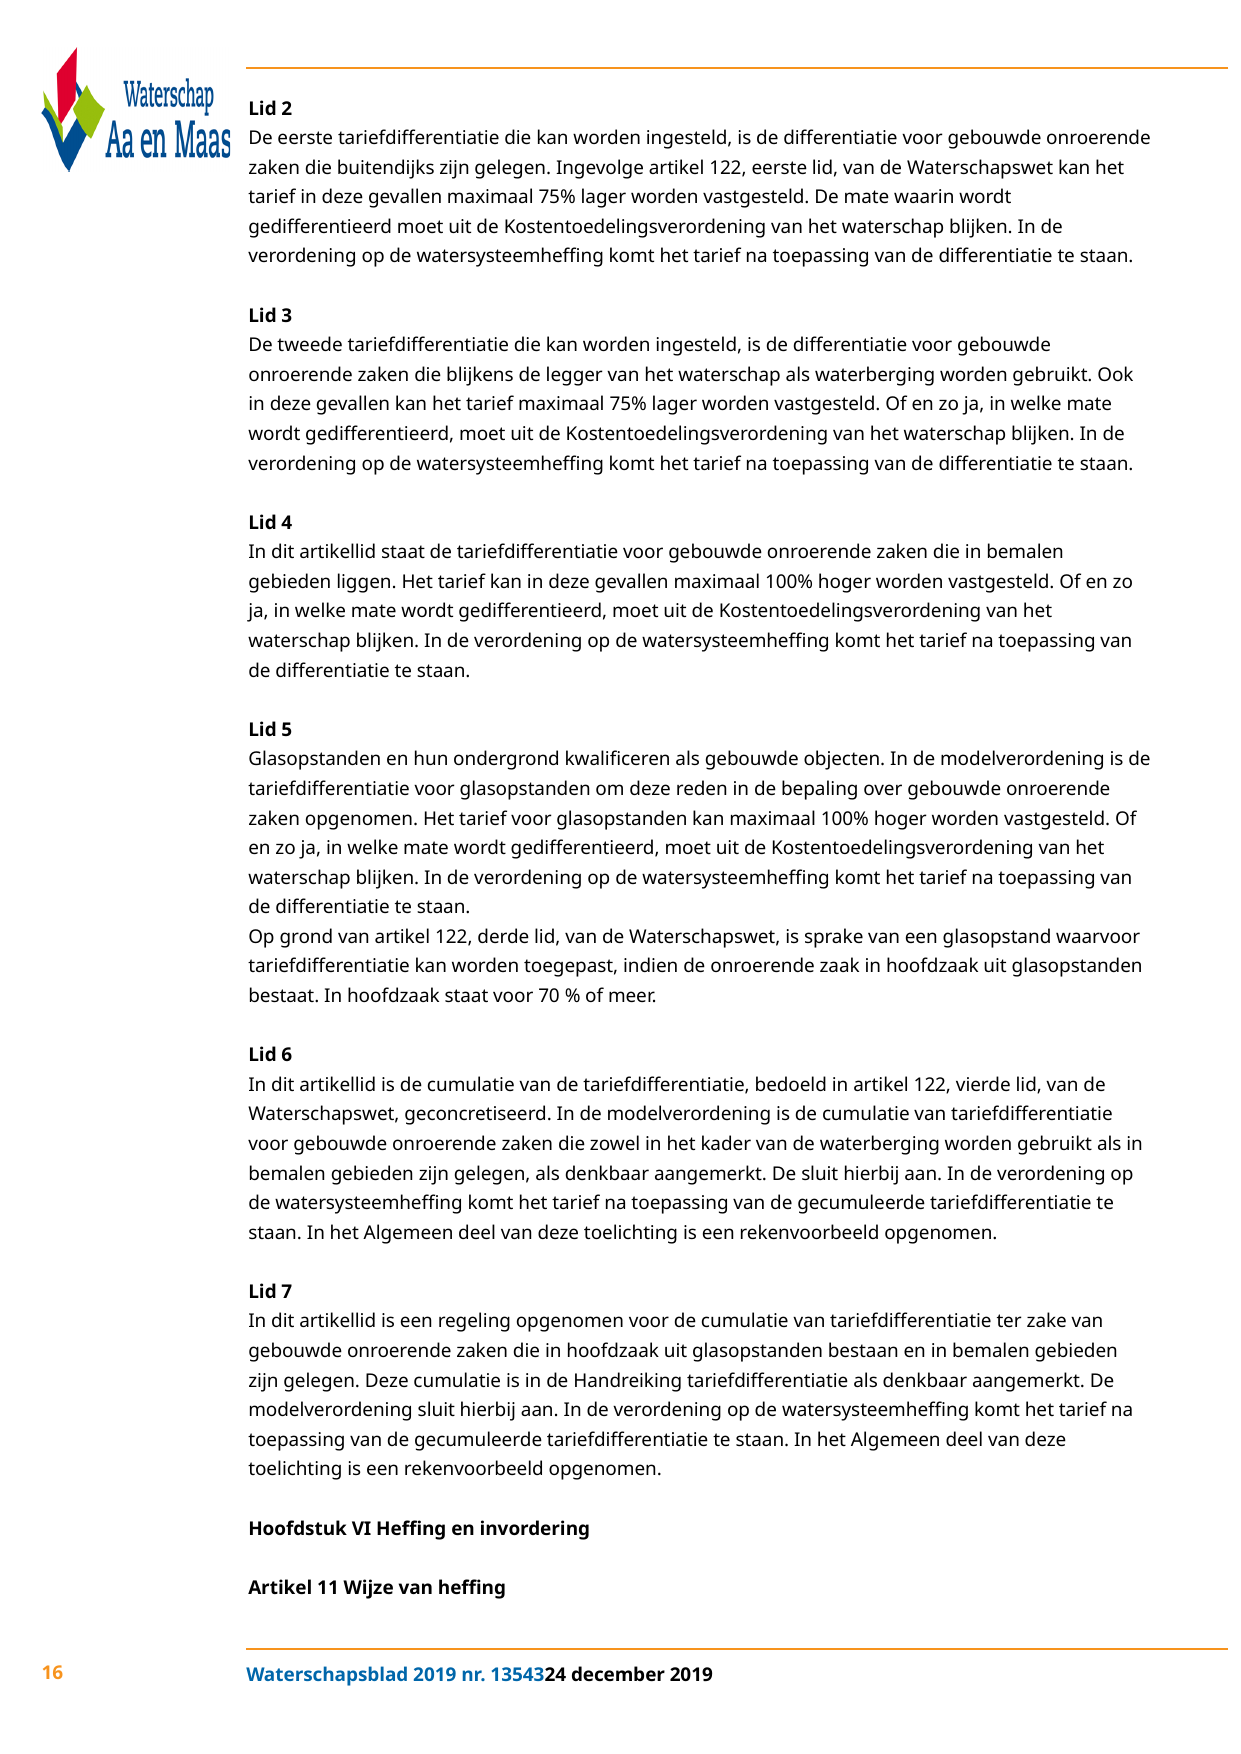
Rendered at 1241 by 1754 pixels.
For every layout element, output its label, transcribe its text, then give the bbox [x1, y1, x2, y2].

picture [41, 47, 231, 172]
text In dit artikellid is de cumulatie van de tariefdifferentiatie, bedoeld in artikel 122, vierde lid, van de Waterschapswet, geconcretiseerd. In de modelverordening is de cumulatie van tariefdifferentiatie voor gebouwde onroerende zaken die zowel in het kader van de waterberging worden gebruikt als in bemalen gebieden zijn gelegen, als denkbaar aangemerkt. De sluit hierbij aan. In de verordening op de watersysteemheffing komt het tarief na toepassing van de gecumuleerde tariefdifferentiatie te staan. In het Algemeen deel van deze toelichting is een rekenvoorbeeld opgenomen. [248, 1071, 1152, 1245]
text Lid 7 [248, 1278, 1152, 1304]
text Hoofdstuk VI Heffing en invordering [248, 1515, 1152, 1541]
text Op grond van artikel 122, derde lid, van de Waterschapswet, is sprake van een glasopstand waarvoor tariefdifferentiatie kan worden toegepast, indien de onroerende zaak in hoofdzaak uit glasopstanden bestaat. In hoofdzaak staat voor 70 % of meer. [248, 923, 1152, 1008]
text Lid 3 [248, 302, 1152, 328]
text Lid 6 [248, 1041, 1152, 1067]
text Lid 2 [248, 95, 1152, 121]
text Lid 5 [248, 716, 1152, 742]
text De eerste tariefdifferentiatie die kan worden ingesteld, is de differentiatie voor gebouwde onroerende zaken die buitendijks zijn gelegen. Ingevolge artikel 122, eerste lid, van de Waterschapswet kan het tarief in deze gevallen maximaal 75% lager worden vastgesteld. De mate waarin wordt gedifferentieerd moet uit de Kostentoedelingsverordening van het waterschap blijken. In de verordening op de watersysteemheffing komt het tarief na toepassing van de differentiatie te staan. [248, 124, 1152, 268]
text In dit artikellid is een regeling opgenomen voor de cumulatie van tariefdifferentiatie ter zake van gebouwde onroerende zaken die in hoofdzaak uit glasopstanden bestaan en in bemalen gebieden zijn gelegen. Deze cumulatie is in de Handreiking tariefdifferentiatie als denkbaar aangemerkt. De modelverordening sluit hierbij aan. In de verordening op de watersysteemheffing komt het tarief na toepassing van de gecumuleerde tariefdifferentiatie te staan. In het Algemeen deel van deze toelichting is een rekenvoorbeeld opgenomen. [248, 1308, 1152, 1481]
text Glasopstanden en hun ondergrond kwalificeren als gebouwde objecten. In de modelverordening is de tariefdifferentiatie voor glasopstanden om deze reden in de bepaling over gebouwde onroerende zaken opgenomen. Het tarief voor glasopstanden kan maximaal 100% hoger worden vastgesteld. Of en zo ja, in welke mate wordt gedifferentieerd, moet uit de Kostentoedelingsverordening van het waterschap blijken. In de verordening op de watersysteemheffing komt het tarief na toepassing van de differentiatie te staan. [248, 746, 1152, 919]
text Lid 4 [248, 509, 1152, 535]
text Artikel 11 Wijze van heffing [248, 1574, 1152, 1600]
text In dit artikellid staat de tariefdifferentiatie voor gebouwde onroerende zaken die in bemalen gebieden liggen. Het tarief kan in deze gevallen maximaal 100% hoger worden vastgesteld. Of en zo ja, in welke mate wordt gedifferentieerd, moet uit de Kostentoedelingsverordening van het waterschap blijken. In de verordening op de watersysteemheffing komt het tarief na toepassing van de differentiatie te staan. [248, 538, 1152, 683]
text De tweede tariefdifferentiatie die kan worden ingesteld, is de differentiatie voor gebouwde onroerende zaken die blijkens de legger van het waterschap als waterberging worden gebruikt. Ook in deze gevallen kan het tarief maximaal 75% lager worden vastgesteld. Of en zo ja, in welke mate wordt gedifferentieerd, moet uit de Kostentoedelingsverordening van het waterschap blijken. In de verordening op de watersysteemheffing komt het tarief na toepassing van de differentiatie te staan. [248, 331, 1152, 476]
